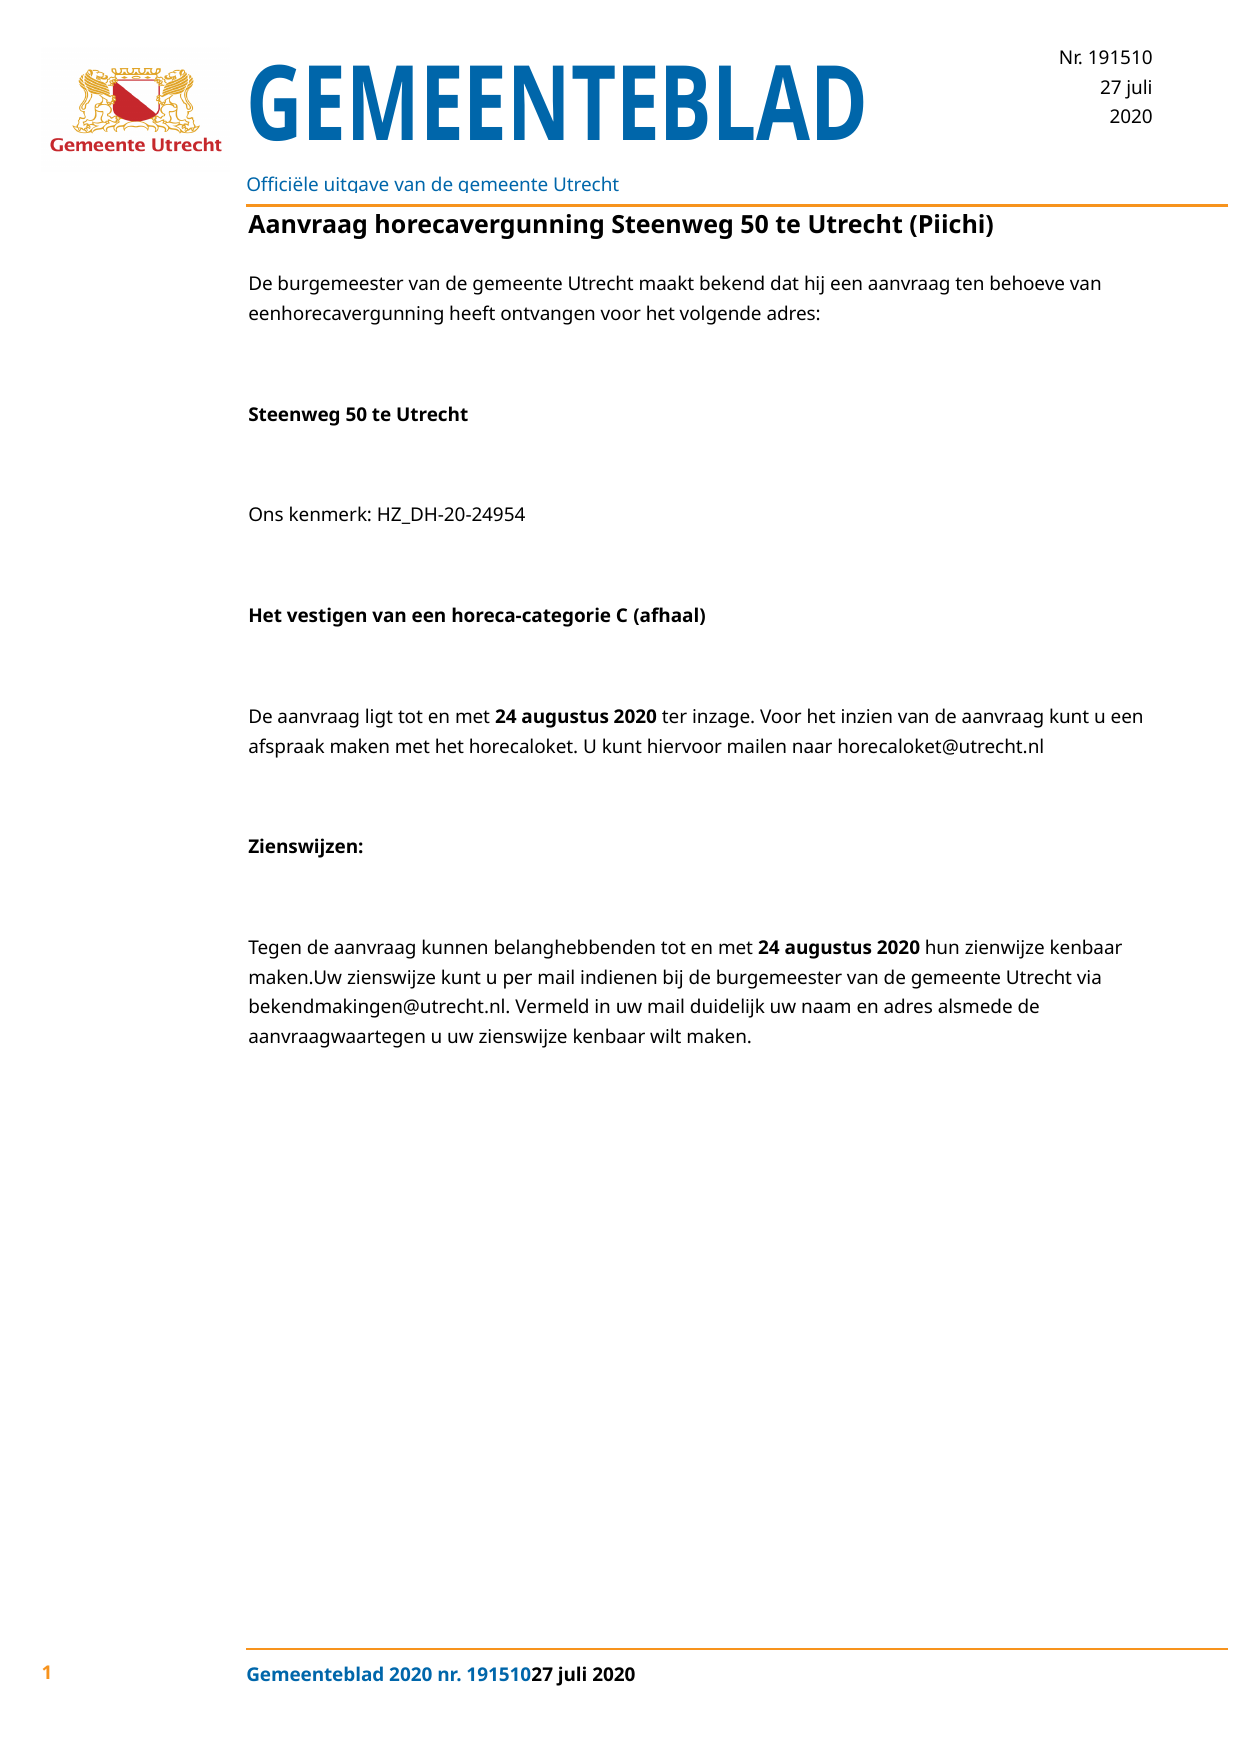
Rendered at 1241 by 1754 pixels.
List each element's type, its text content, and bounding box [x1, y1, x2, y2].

text Steenweg 50 te Utrecht [248, 401, 1152, 426]
picture [41, 47, 231, 172]
text Ons kenmerk: HZ_DH-20-24954 [248, 502, 1152, 527]
text Tegen de aanvraag kunnen belanghebbenden tot en met 24 augustus 2020 hun zienwijze kenbaar maken.Uw zienswijze kunt u per mail indienen bij de burgemeester van de gemeente Utrecht via bekendmakingen@utrecht.nl. Vermeld in uw mail duidelijk uw naam en adres alsmede de aanvraagwaartegen u uw zienswijze kenbaar wilt maken. [248, 934, 1152, 1049]
text Het vestigen van een horeca-categorie C (afhaal) [248, 602, 1152, 628]
text Aanvraag horecavergunning Steenweg 50 te Utrecht (Piichi) [248, 207, 1152, 241]
text De burgemeester van de gemeente Utrecht maakt bekend dat hij een aanvraag ten behoeve van eenhorecavergunning heeft ontvangen voor het volgende adres: [248, 270, 1152, 326]
text De aanvraag ligt tot en met 24 augustus 2020 ter inzage. Voor het inzien van de aanvraag kunt u een afspraak maken met het horecaloket. U kunt hiervoor mailen naar horecaloket@utrecht.nl [248, 703, 1152, 758]
text Zienswijzen: [248, 834, 1152, 859]
